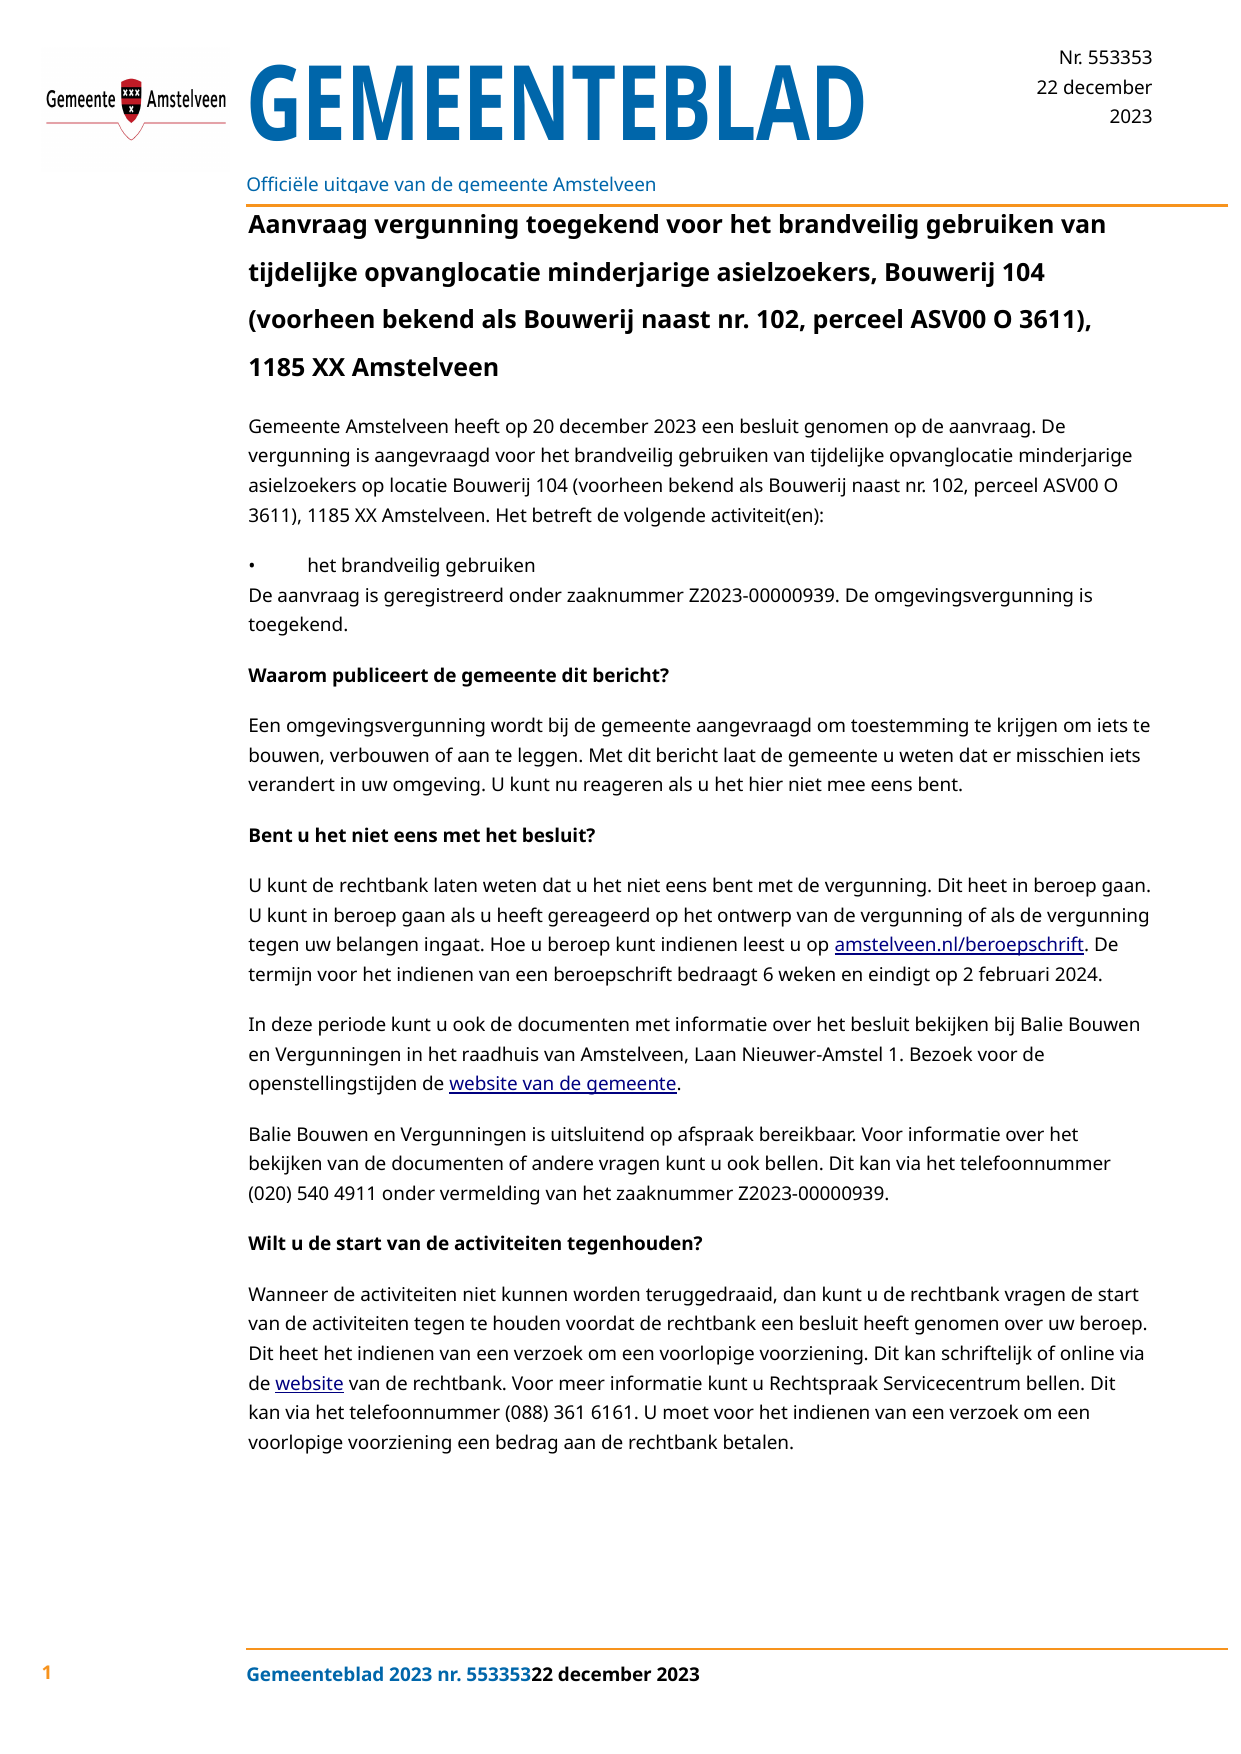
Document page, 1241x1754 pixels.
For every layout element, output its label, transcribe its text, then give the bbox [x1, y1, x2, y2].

text Gemeente Amstelveen heeft op 20 december 2023 een besluit genomen op de aanvraag. De vergunning is aangevraagd voor het brandveilig gebruiken van tijdelijke opvanglocatie minderjarige asielzoekers op locatie Bouwerij 104 (voorheen bekend als Bouwerij naast nr. 102, perceel ASV00 O 3611), 1185 XX Amstelveen. Het betreft de volgende activiteit(en): [248, 413, 1152, 528]
text Waarom publiceert de gemeente dit bericht? [248, 662, 1152, 688]
picture [41, 47, 231, 172]
text Een omgevingsvergunning wordt bij de gemeente aangevraagd om toestemming te krijgen om iets te bouwen, verbouwen of aan te leggen. Met dit bericht laat de gemeente u weten dat er misschien iets verandert in uw omgeving. U kunt nu reageren als u het hier niet mee eens bent. [248, 712, 1152, 797]
text U kunt de rechtbank laten weten dat u het niet eens bent met de vergunning. Dit heet in beroep gaan. U kunt in beroep gaan als u heeft gereageerd op het ontwerp van de vergunning of als de vergunning tegen uw belangen ingaat. Hoe u beroep kunt indienen leest u op amstelveen.nl/beroepschrift. De termijn voor het indienen van een beroepschrift bedraagt 6 weken en eindigt op 2 februari 2024. [248, 872, 1152, 987]
text Wanneer de activiteiten niet kunnen worden teruggedraaid, dan kunt u de rechtbank vragen de start van de activiteiten tegen te houden voordat de rechtbank een besluit heeft genomen over uw beroep. Dit heet het indienen van een verzoek om een voorlopige voorziening. Dit kan schriftelijk of online via de website van de rechtbank. Voor meer informatie kunt u Rechtspraak Servicecentrum bellen. Dit kan via het telefoonnummer (088) 361 6161. U moet voor het indienen van een verzoek om een voorlopige voorziening een bedrag aan de rechtbank betalen. [248, 1281, 1152, 1455]
text Aanvraag vergunning toegekend voor het brandveilig gebruiken van tijdelijke opvanglocatie minderjarige asielzoekers, Bouwerij 104 (voorheen bekend als Bouwerij naast nr. 102, perceel ASV00 O 3611), 1185 XX Amstelveen [248, 207, 1152, 384]
text Wilt u de start van de activiteiten tegenhouden? [248, 1231, 1152, 1256]
text Bent u het niet eens met het besluit? [248, 822, 1152, 848]
text Balie Bouwen en Vergunningen is uitsluitend op afspraak bereikbaar. Voor informatie over het bekijken van de documenten of andere vragen kunt u ook bellen. Dit kan via het telefoonnummer (020) 540 4911 onder vermelding van het zaaknummer Z2023-00000939. [248, 1121, 1152, 1206]
list het brandveilig gebruiken [248, 552, 1152, 578]
text De aanvraag is geregistreerd onder zaaknummer Z2023-00000939. De omgevingsvergunning is toegekend. [248, 582, 1152, 637]
text In deze periode kunt u ook de documenten met informatie over het besluit bekijken bij Balie Bouwen en Vergunningen in het raadhuis van Amstelveen, Laan Nieuwer-Amstel 1. Bezoek voor de openstellingstijden de website van de gemeente. [248, 1011, 1152, 1096]
